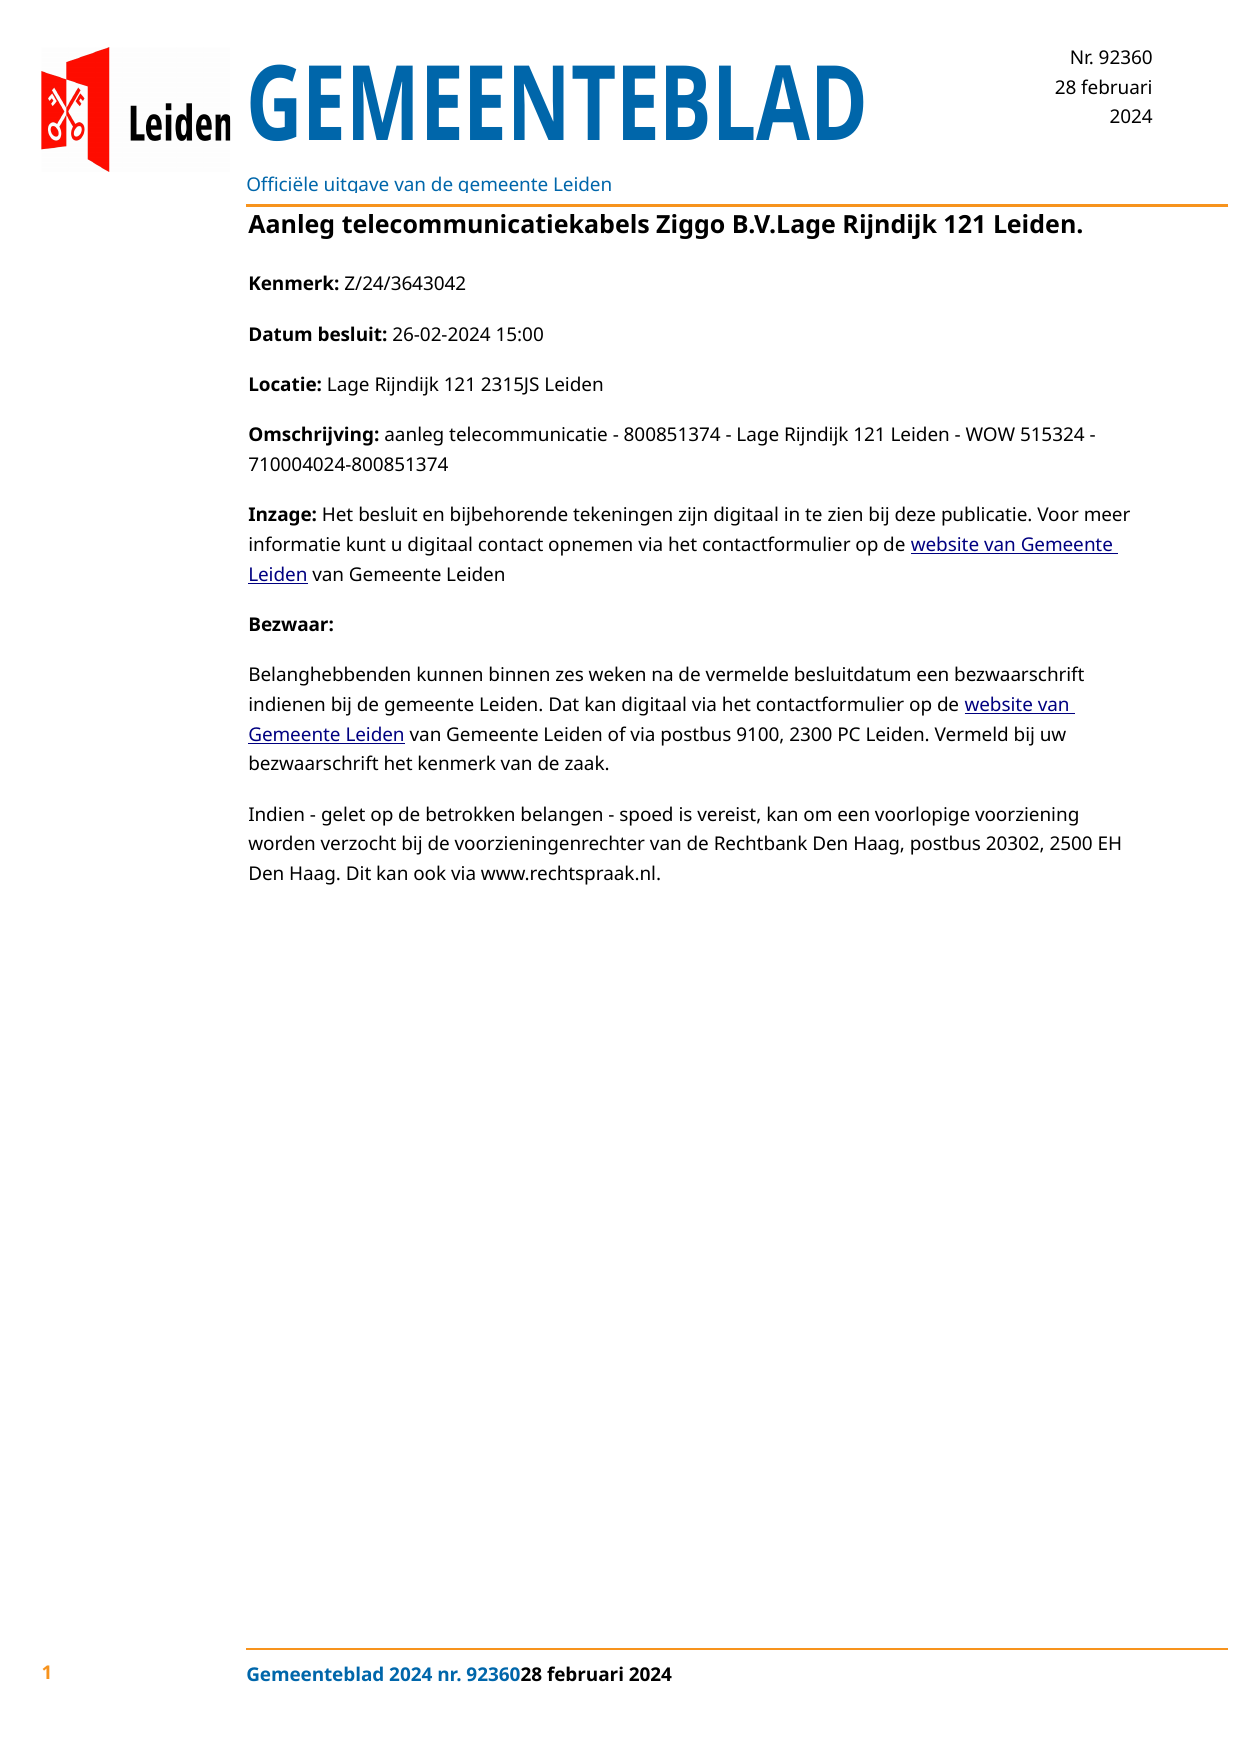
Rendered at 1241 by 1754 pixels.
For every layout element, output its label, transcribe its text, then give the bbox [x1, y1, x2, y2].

text Indien - gelet op de betrokken belangen - spoed is vereist, kan om een voorlopige voorziening worden verzocht bij de voorzieningenrechter van de Rechtbank Den Haag, postbus 20302, 2500 EH Den Haag. Dit kan ook via www.rechtspraak.nl. [248, 801, 1152, 886]
text Kenmerk: Z/24/3643042 [248, 270, 1152, 296]
text Datum besluit: 26-02-2024 15:00 [248, 321, 1152, 346]
text Aanleg telecommunicatiekabels Ziggo B.V.Lage Rijndijk 121 Leiden. [248, 207, 1152, 241]
text Bezwaar: [248, 611, 1152, 637]
text Omschrijving: aanleg telecommunicatie - 800851374 - Lage Rijndijk 121 Leiden - WOW 515324 - 710004024-800851374 [248, 422, 1152, 477]
text Belanghebbenden kunnen binnen zes weken na de vermelde besluitdatum een bezwaarschrift indienen bij de gemeente Leiden. Dat kan digitaal via het contactformulier op de website van Gemeente Leiden van Gemeente Leiden of via postbus 9100, 2300 PC Leiden. Vermeld bij uw bezwaarschrift het kenmerk van de zaak. [248, 662, 1152, 776]
picture [41, 47, 231, 172]
text Inzage: Het besluit en bijbehorende tekeningen zijn digitaal in te zien bij deze publicatie. Voor meer informatie kunt u digitaal contact opnemen via het contactformulier op de website van Gemeente Leiden van Gemeente Leiden [248, 502, 1152, 586]
text Locatie: Lage Rijndijk 121 2315JS Leiden [248, 371, 1152, 397]
